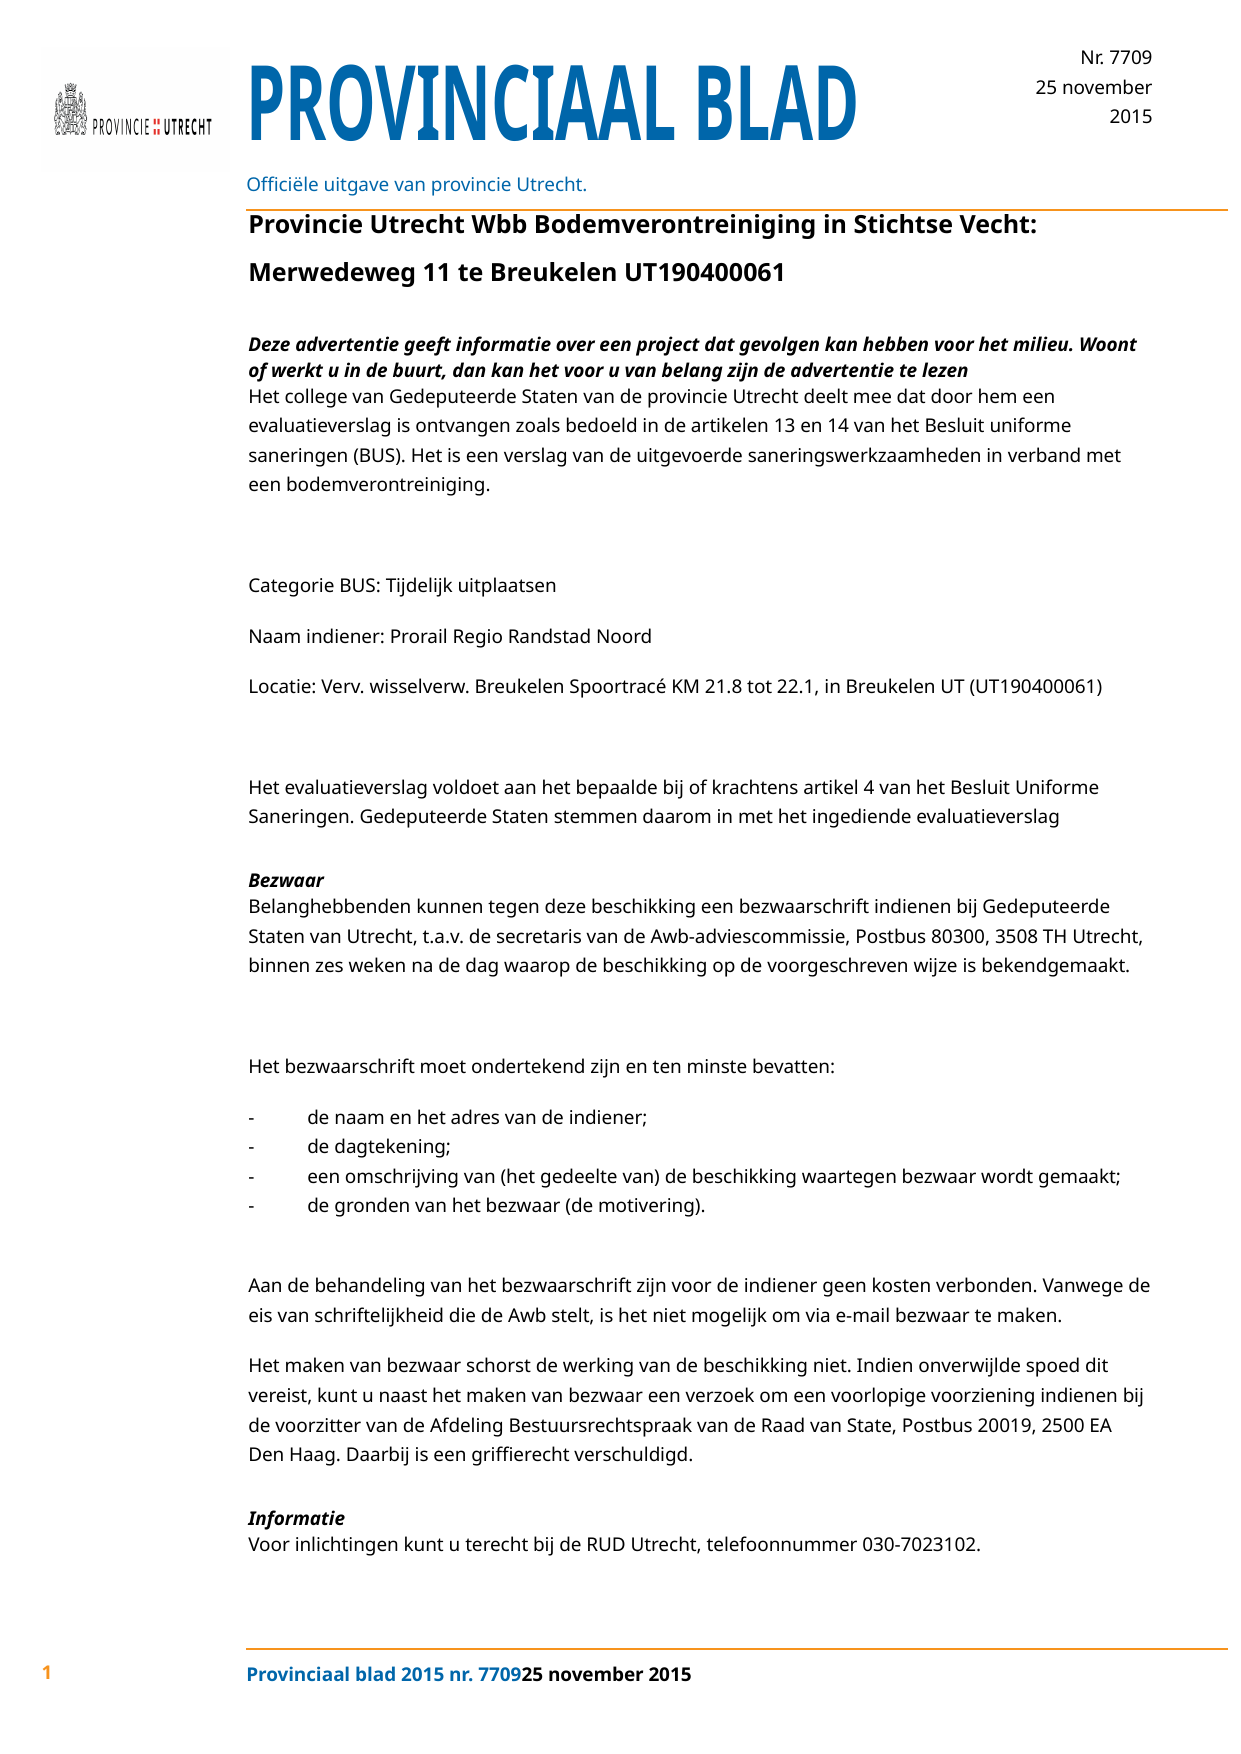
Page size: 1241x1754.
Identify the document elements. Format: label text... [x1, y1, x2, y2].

text Naam indiener: Prorail Regio Randstad Noord [248, 623, 1152, 649]
text Informatie [248, 1505, 1152, 1531]
text Locatie: Verv. wisselverw. Breukelen Spoortracé KM 21.8 tot 22.1, in Breukelen UT (UT190400061) [248, 673, 1152, 699]
list de dagtekening; [248, 1133, 1152, 1159]
list de gronden van het bezwaar (de motivering). [248, 1193, 1152, 1218]
text Het bezwaarschrift moet ondertekend zijn en ten minste bevatten: [248, 1053, 1152, 1079]
text Aan de behandeling van het bezwaarschrift zijn voor de indiener geen kosten verbonden. Vanwege de eis van schriftelijkheid die de Awb stelt, is het niet mogelijk om via e-mail bezwaar te maken. [248, 1273, 1152, 1328]
text Het college van Gedeputeerde Staten van de provincie Utrecht deelt mee dat door hem een evaluatieverslag is ontvangen zoals bedoeld in de artikelen 13 en 14 van het Besluit uniforme saneringen (BUS). Het is een verslag van de uitgevoerde saneringswerkzaamheden in verband met een bodemverontreiniging. [248, 383, 1152, 497]
text Belanghebbenden kunnen tegen deze beschikking een bezwaarschrift indienen bij Gedeputeerde Staten van Utrecht, t.a.v. de secretaris van de Awb-adviescommissie, Postbus 80300, 3508 TH Utrecht, binnen zes weken na de dag waarop de beschikking op de voorgeschreven wijze is bekendgemaakt. [248, 893, 1152, 978]
list de naam en het adres van de indiener; [248, 1104, 1152, 1129]
text Het maken van bezwaar schorst de werking van de beschikking niet. Indien onverwijlde spoed dit vereist, kunt u naast het maken van bezwaar een verzoek om een voorlopige voorziening indienen bij de voorzitter van de Afdeling Bestuursrechtspraak van de Raad van State, Postbus 20019, 2500 EA Den Haag. Daarbij is een griffierecht verschuldigd. [248, 1353, 1152, 1467]
text Provincie Utrecht Wbb Bodemverontreiniging in Stichtse Vecht: Merwedeweg 11 te Breukelen UT190400061 [248, 211, 1152, 288]
text Het evaluatieverslag voldoet aan het bepaalde bij of krachtens artikel 4 van het Besluit Uniforme Saneringen. Gedeputeerde Staten stemmen daarom in met het ingediende evaluatieverslag [248, 774, 1152, 829]
text Bezwaar [248, 868, 1152, 893]
list een omschrijving van (het gedeelte van) de beschikking waartegen bezwaar wordt gemaakt; [248, 1163, 1152, 1189]
text Deze advertentie geeft informatie over een project dat gevolgen kan hebben voor het milieu. Woont of werkt u in de buurt, dan kan het voor u van belang zijn de advertentie te lezen [248, 331, 1152, 383]
text Voor inlichtingen kunt u terecht bij de RUD Utrecht, telefoonnummer 030-7023102. [248, 1531, 1152, 1557]
picture [41, 47, 231, 172]
text Categorie BUS: Tijdelijk uitplaatsen [248, 572, 1152, 598]
